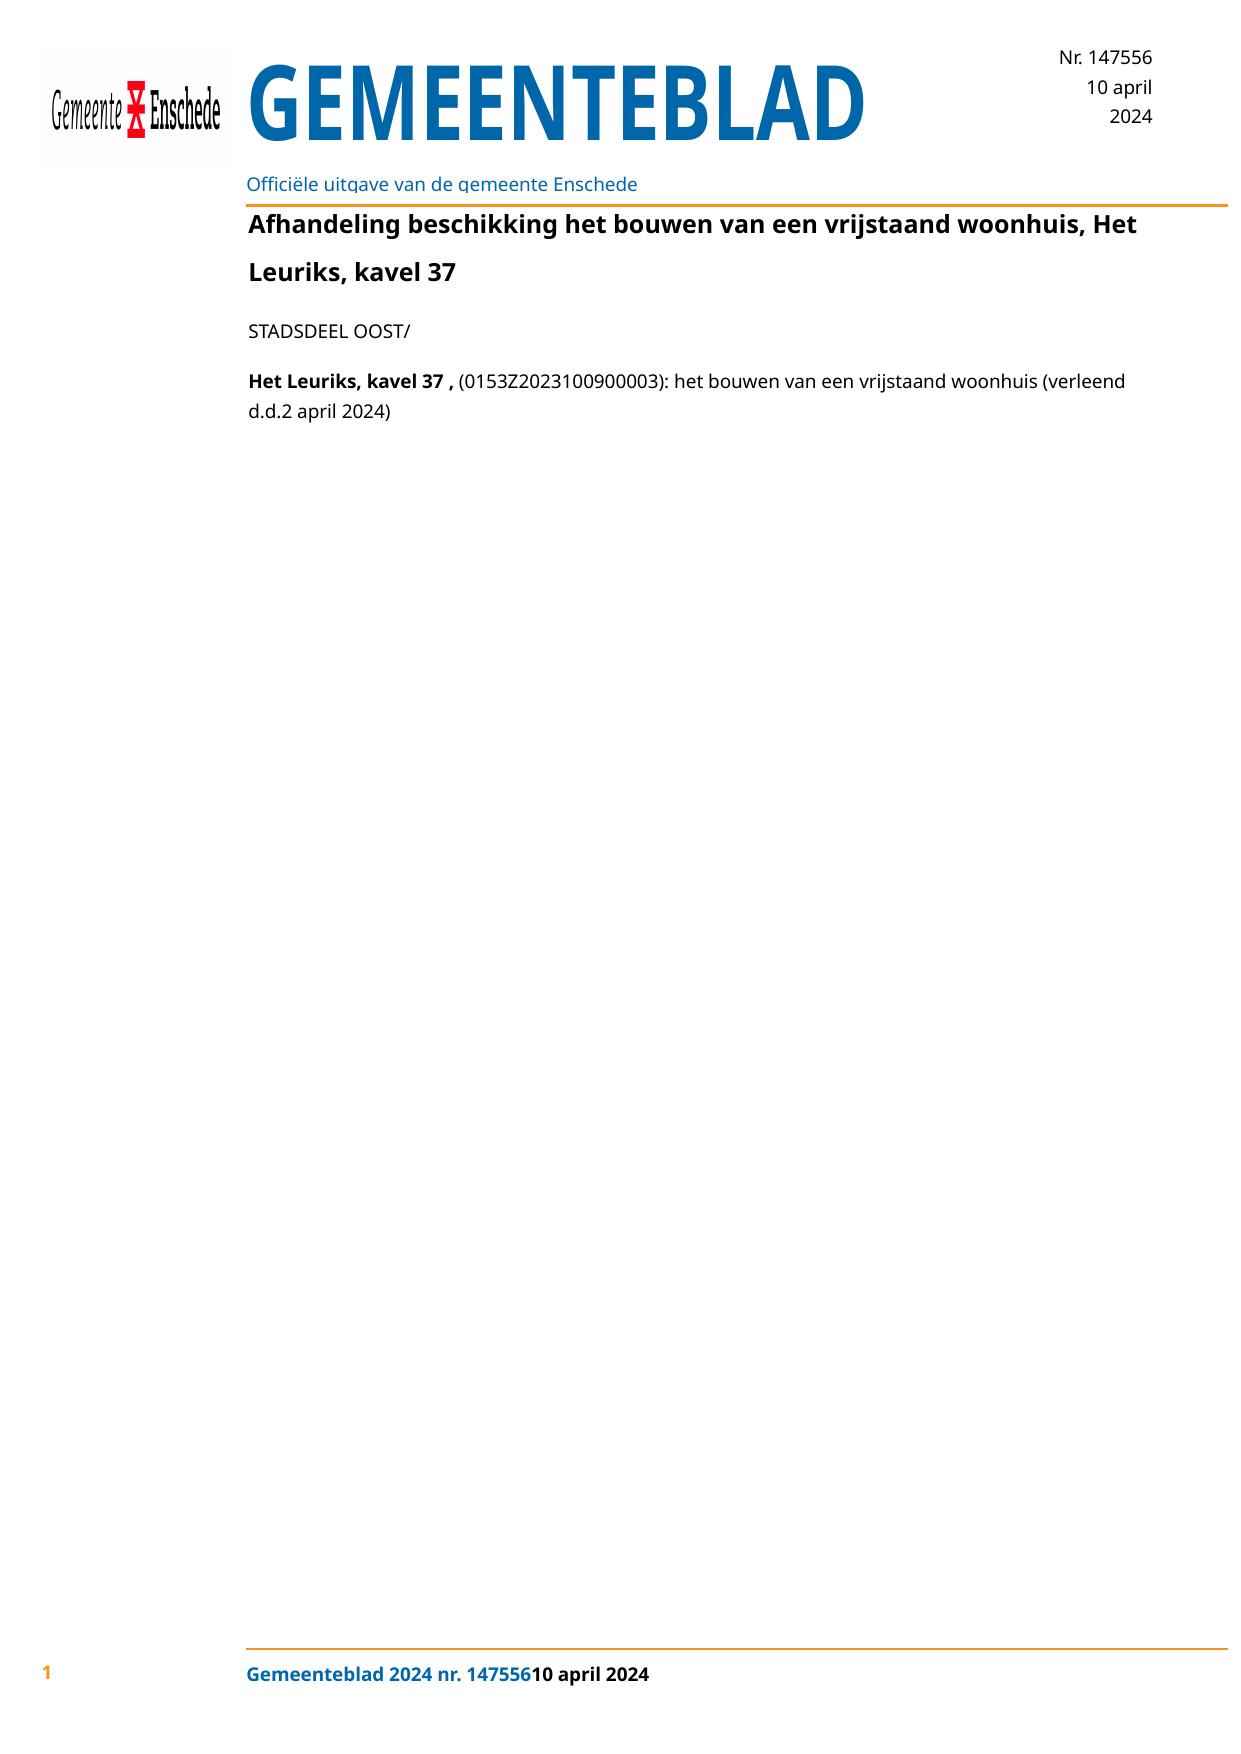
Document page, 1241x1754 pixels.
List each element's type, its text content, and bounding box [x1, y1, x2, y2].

text STADSDEEL OOST/ [248, 318, 1152, 344]
text Het Leuriks, kavel 37 , (0153Z2023100900003): het bouwen van een vrijstaand woonhuis (verleend d.d.2 april 2024) [248, 368, 1152, 424]
picture [41, 47, 231, 172]
text Afhandeling beschikking het bouwen van een vrijstaand woonhuis, Het Leuriks, kavel 37 [248, 207, 1152, 288]
